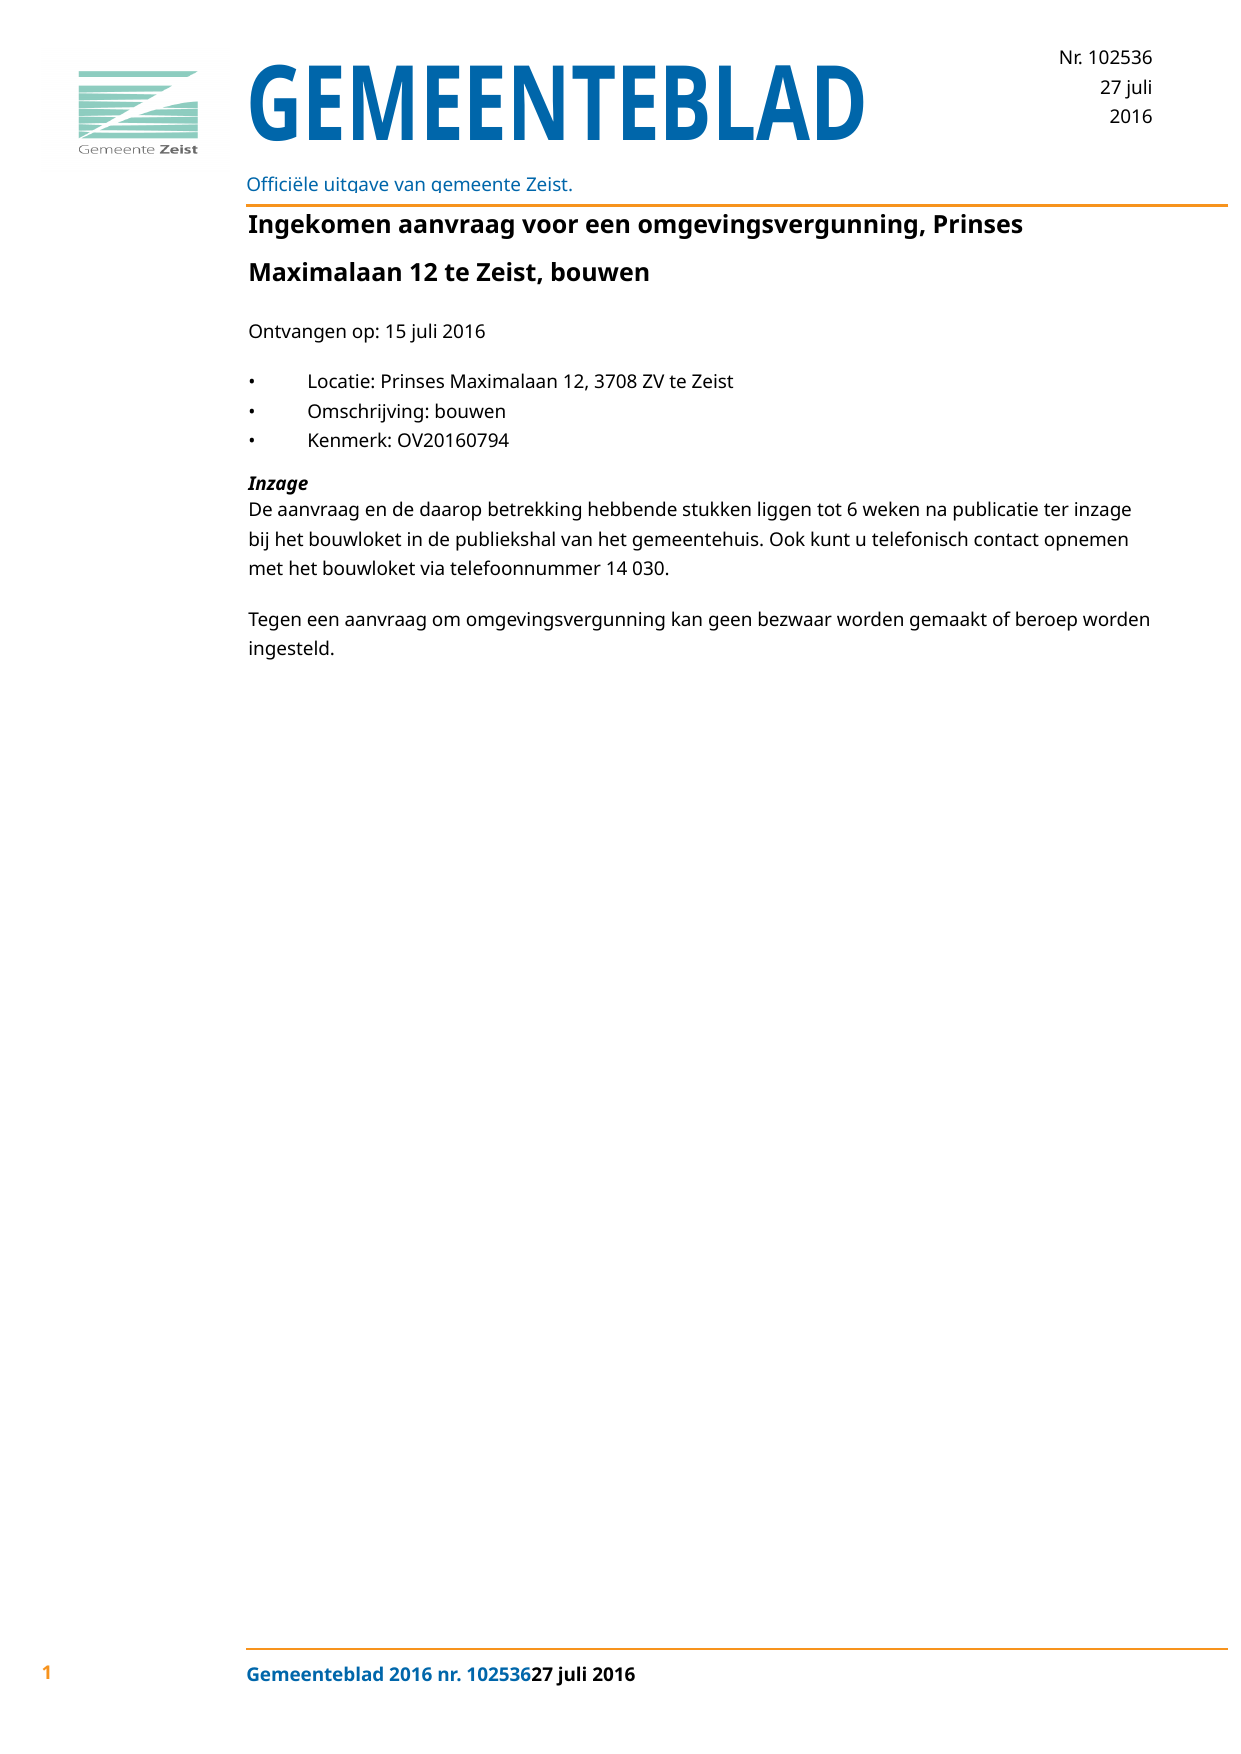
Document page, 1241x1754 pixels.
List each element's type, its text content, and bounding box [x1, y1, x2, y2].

text Tegen een aanvraag om omgevingsvergunning kan geen bezwaar worden gemaakt of beroep worden ingesteld. [248, 606, 1152, 661]
list Kenmerk: OV20160794 [248, 427, 1152, 453]
list Omschrijving: bouwen [248, 398, 1152, 424]
text Ingekomen aanvraag voor een omgevingsvergunning, Prinses Maximalaan 12 te Zeist, bouwen [248, 207, 1152, 288]
picture [41, 47, 231, 172]
list Locatie: Prinses Maximalaan 12, 3708 ZV te Zeist [248, 368, 1152, 394]
text De aanvraag en de daarop betrekking hebbende stukken liggen tot 6 weken na publicatie ter inzage bij het bouwloket in de publiekshal van het gemeentehuis. Ook kunt u telefonisch contact opnemen met het bouwloket via telefoonnummer 14 030. [248, 496, 1152, 581]
text Ontvangen op: 15 juli 2016 [248, 318, 1152, 344]
text Inzage [248, 471, 1152, 496]
